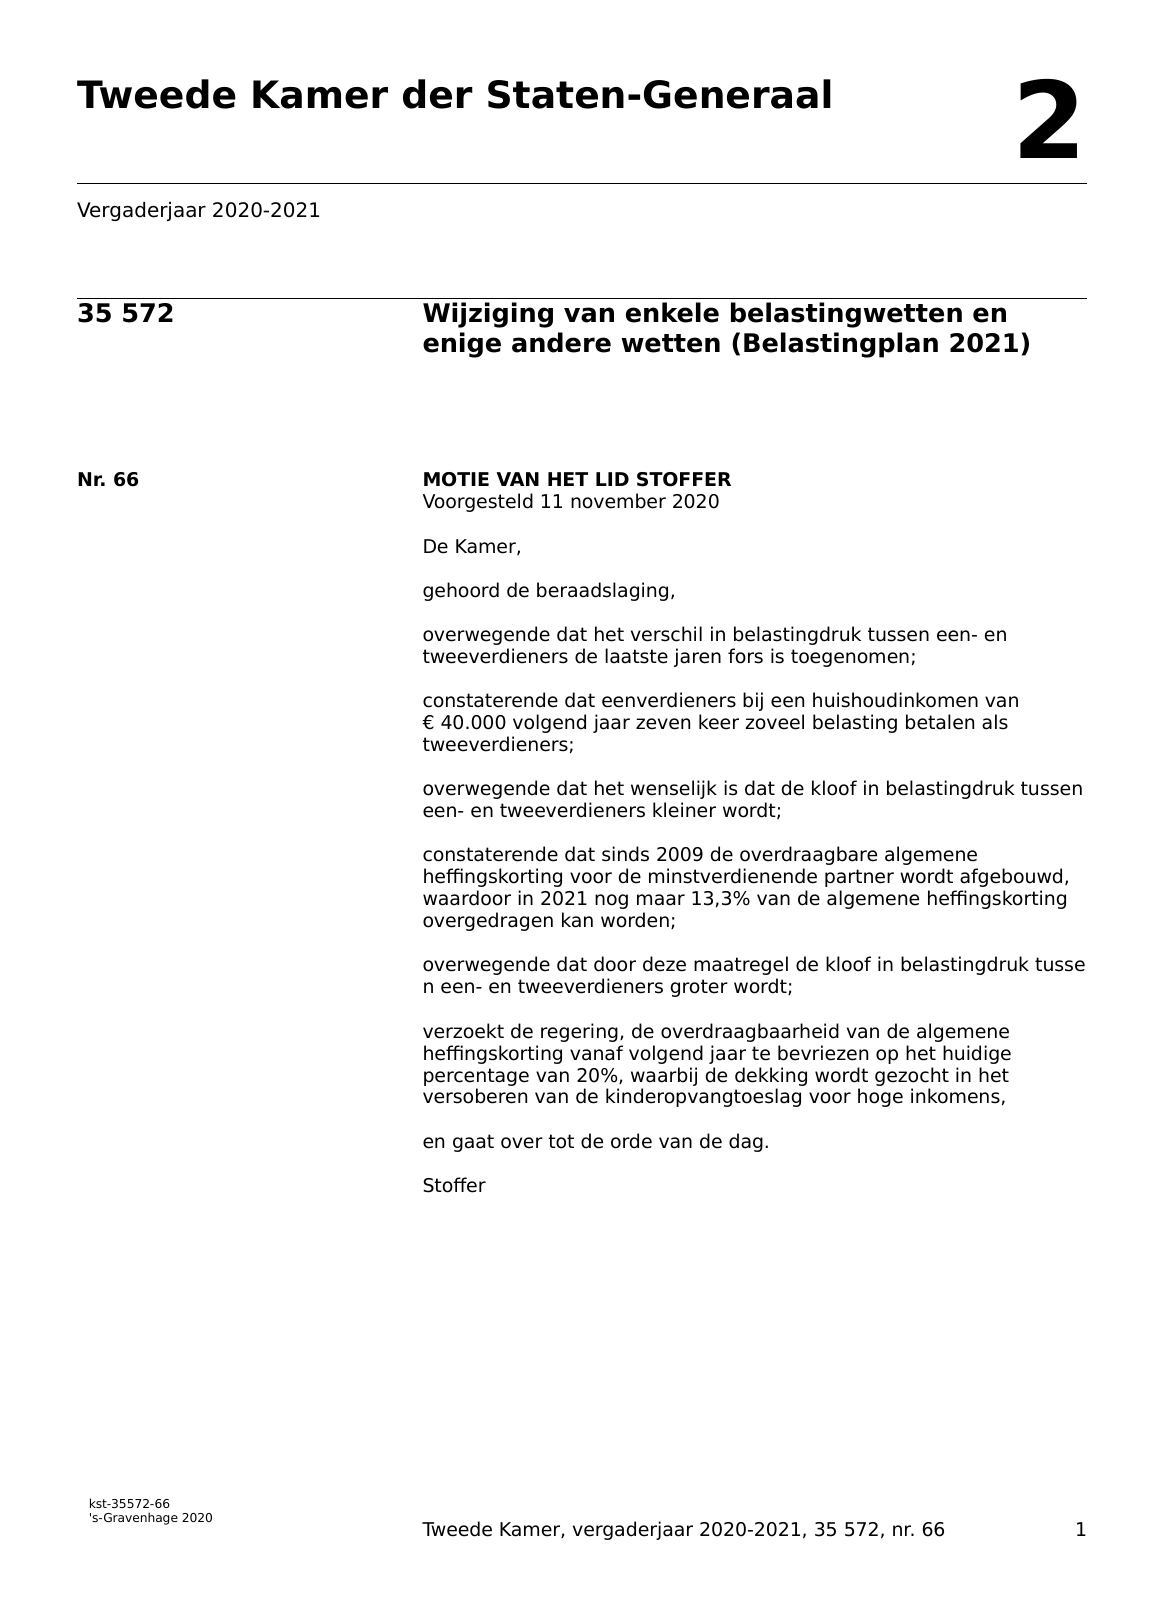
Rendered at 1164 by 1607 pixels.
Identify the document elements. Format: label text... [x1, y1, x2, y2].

table_header Tweede Kamer der Staten-Generaal [77, 59, 886, 183]
text constaterende dat eenverdieners bij een huishoudinkomen van € 40.000 volgend jaar zeven keer zoveel belasting betalen als tweeverdieners; [422, 690, 1087, 756]
table_cell Vergaderjaar 2020-2021 [77, 184, 1087, 298]
text overwegende dat door deze maatregel de kloof in belastingdruk tusse [422, 954, 1087, 976]
text kst-35572-66 [88, 1497, 323, 1511]
text 's-Gravenhage 2020 [88, 1511, 323, 1525]
text overwegende dat het verschil in belastingdruk tussen een- en tweeverdieners de laatste jaren fors is toegenomen; [422, 624, 1087, 668]
text Stoffer [422, 1175, 1087, 1197]
text n een- en tweeverdieners groter wordt; [422, 976, 1087, 998]
table_header 2 [886, 59, 1087, 183]
subtitle Nr. 66 MOTIE VAN HET LID STOFFER [77, 469, 1087, 491]
text overwegende dat het wenselijk is dat de kloof in belastingdruk tussen een- en tweeverdieners kleiner wordt; [422, 778, 1087, 822]
subtitle 35 572 Wijziging van enkele belastingwetten en enige andere wetten (Belastingplan 2021) [77, 299, 1087, 358]
text Voorgesteld 11 november 2020 [422, 491, 1087, 513]
text constaterende dat sinds 2009 de overdraagbare algemene heffingskorting voor de minstverdienende partner wordt afgebouwd, waardoor in 2021 nog maar 13,3% van de algemene heffingskorting overgedragen kan worden; [422, 844, 1087, 932]
text verzoekt de regering, de overdraagbaarheid van de algemene heffingskorting vanaf volgend jaar te bevriezen op het huidige percentage van 20%, waarbij de dekking wordt gezocht in het versoberen van de kinderopvangtoeslag voor hoge inkomens, [422, 1021, 1087, 1108]
text De Kamer, [422, 536, 1087, 557]
text gehoord de beraadslaging, [422, 580, 1087, 602]
text en gaat over tot de orde van de dag. [422, 1131, 1087, 1153]
